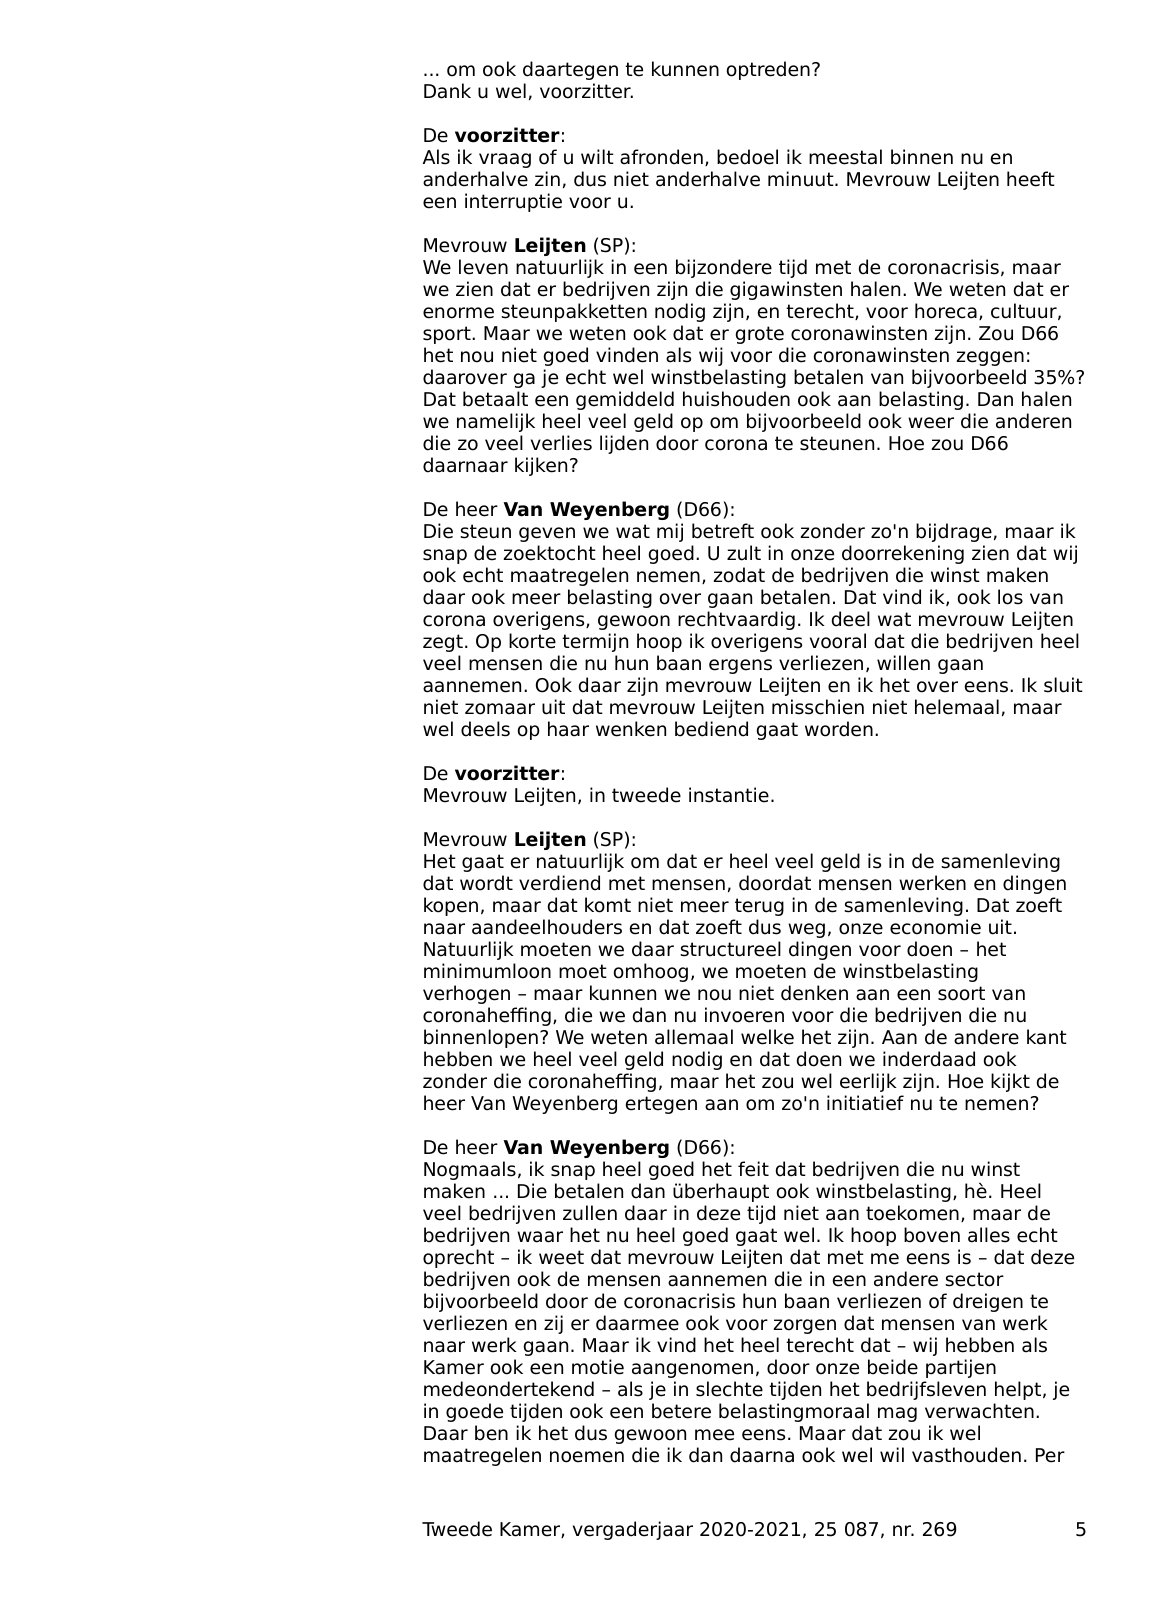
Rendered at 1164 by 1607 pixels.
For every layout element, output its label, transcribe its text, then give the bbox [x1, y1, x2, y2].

text ... om ook daartegen te kunnen optreden? [422, 59, 1087, 81]
text De voorzitter: [422, 125, 1087, 147]
text De heer Van Weyenberg (D66): [422, 499, 1087, 521]
text Mevrouw Leijten (SP): [422, 829, 1087, 851]
text Als ik vraag of u wilt afronden, bedoel ik meestal binnen nu en anderhalve zin, dus niet anderhalve minuut. Mevrouw Leijten heeft een interruptie voor u. [422, 147, 1087, 213]
text Nogmaals, ik snap heel goed het feit dat bedrijven die nu winst maken ... Die betalen dan überhaupt ook winstbelasting, hè. Heel veel bedrijven zullen daar in deze tijd niet aan toekomen, maar de bedrijven waar het nu heel goed gaat wel. Ik hoop boven alles echt oprecht – ik weet dat mevrouw Leijten dat met me eens is – dat deze bedrijven ook de mensen aannemen die in een andere sector bijvoorbeeld door de coronacrisis hun baan verliezen of dreigen te verliezen en zij er daarmee ook voor zorgen dat mensen van werk naar werk gaan. Maar ik vind het heel terecht dat – wij hebben als Kamer ook een motie aangenomen, door onze beide partijen medeondertekend – als je in slechte tijden het bedrijfsleven helpt, je in goede tijden ook een betere belastingmoraal mag verwachten. Daar ben ik het dus gewoon mee eens. Maar dat zou ik wel maatregelen noemen die ik dan daarna ook wel wil vasthouden. Per [422, 1159, 1087, 1467]
text Die steun geven we wat mij betreft ook zonder zo'n bijdrage, maar ik snap de zoektocht heel goed. U zult in onze doorrekening zien dat wij ook echt maatregelen nemen, zodat de bedrijven die winst maken daar ook meer belasting over gaan betalen. Dat vind ik, ook los van corona overigens, gewoon rechtvaardig. Ik deel wat mevrouw Leijten zegt. Op korte termijn hoop ik overigens vooral dat die bedrijven heel veel mensen die nu hun baan ergens verliezen, willen gaan aannemen. Ook daar zijn mevrouw Leijten en ik het over eens. Ik sluit niet zomaar uit dat mevrouw Leijten misschien niet helemaal, maar wel deels op haar wenken bediend gaat worden. [422, 521, 1087, 741]
text Mevrouw Leijten (SP): [422, 235, 1087, 257]
text Dank u wel, voorzitter. [422, 81, 1087, 103]
text We leven natuurlijk in een bijzondere tijd met de coronacrisis, maar we zien dat er bedrijven zijn die gigawinsten halen. We weten dat er enorme steunpakketten nodig zijn, en terecht, voor horeca, cultuur, sport. Maar we weten ook dat er grote coronawinsten zijn. Zou D66 het nou niet goed vinden als wij voor die coronawinsten zeggen: daarover ga je echt wel winstbelasting betalen van bijvoorbeeld 35%? Dat betaalt een gemiddeld huishouden ook aan belasting. Dan halen we namelijk heel veel geld op om bijvoorbeeld ook weer die anderen die zo veel verlies lijden door corona te steunen. Hoe zou D66 daarnaar kijken? [422, 257, 1087, 477]
text De heer Van Weyenberg (D66): [422, 1137, 1087, 1159]
text De voorzitter: [422, 763, 1087, 785]
text Het gaat er natuurlijk om dat er heel veel geld is in de samenleving dat wordt verdiend met mensen, doordat mensen werken en dingen kopen, maar dat komt niet meer terug in de samenleving. Dat zoeft naar aandeelhouders en dat zoeft dus weg, onze economie uit. Natuurlijk moeten we daar structureel dingen voor doen – het minimumloon moet omhoog, we moeten de winstbelasting verhogen – maar kunnen we nou niet denken aan een soort van coronaheffing, die we dan nu invoeren voor die bedrijven die nu binnenlopen? We weten allemaal welke het zijn. Aan de andere kant hebben we heel veel geld nodig en dat doen we inderdaad ook zonder die coronaheffing, maar het zou wel eerlijk zijn. Hoe kijkt de heer Van Weyenberg ertegen aan om zo'n initiatief nu te nemen? [422, 851, 1087, 1115]
text Mevrouw Leijten, in tweede instantie. [422, 785, 1087, 807]
